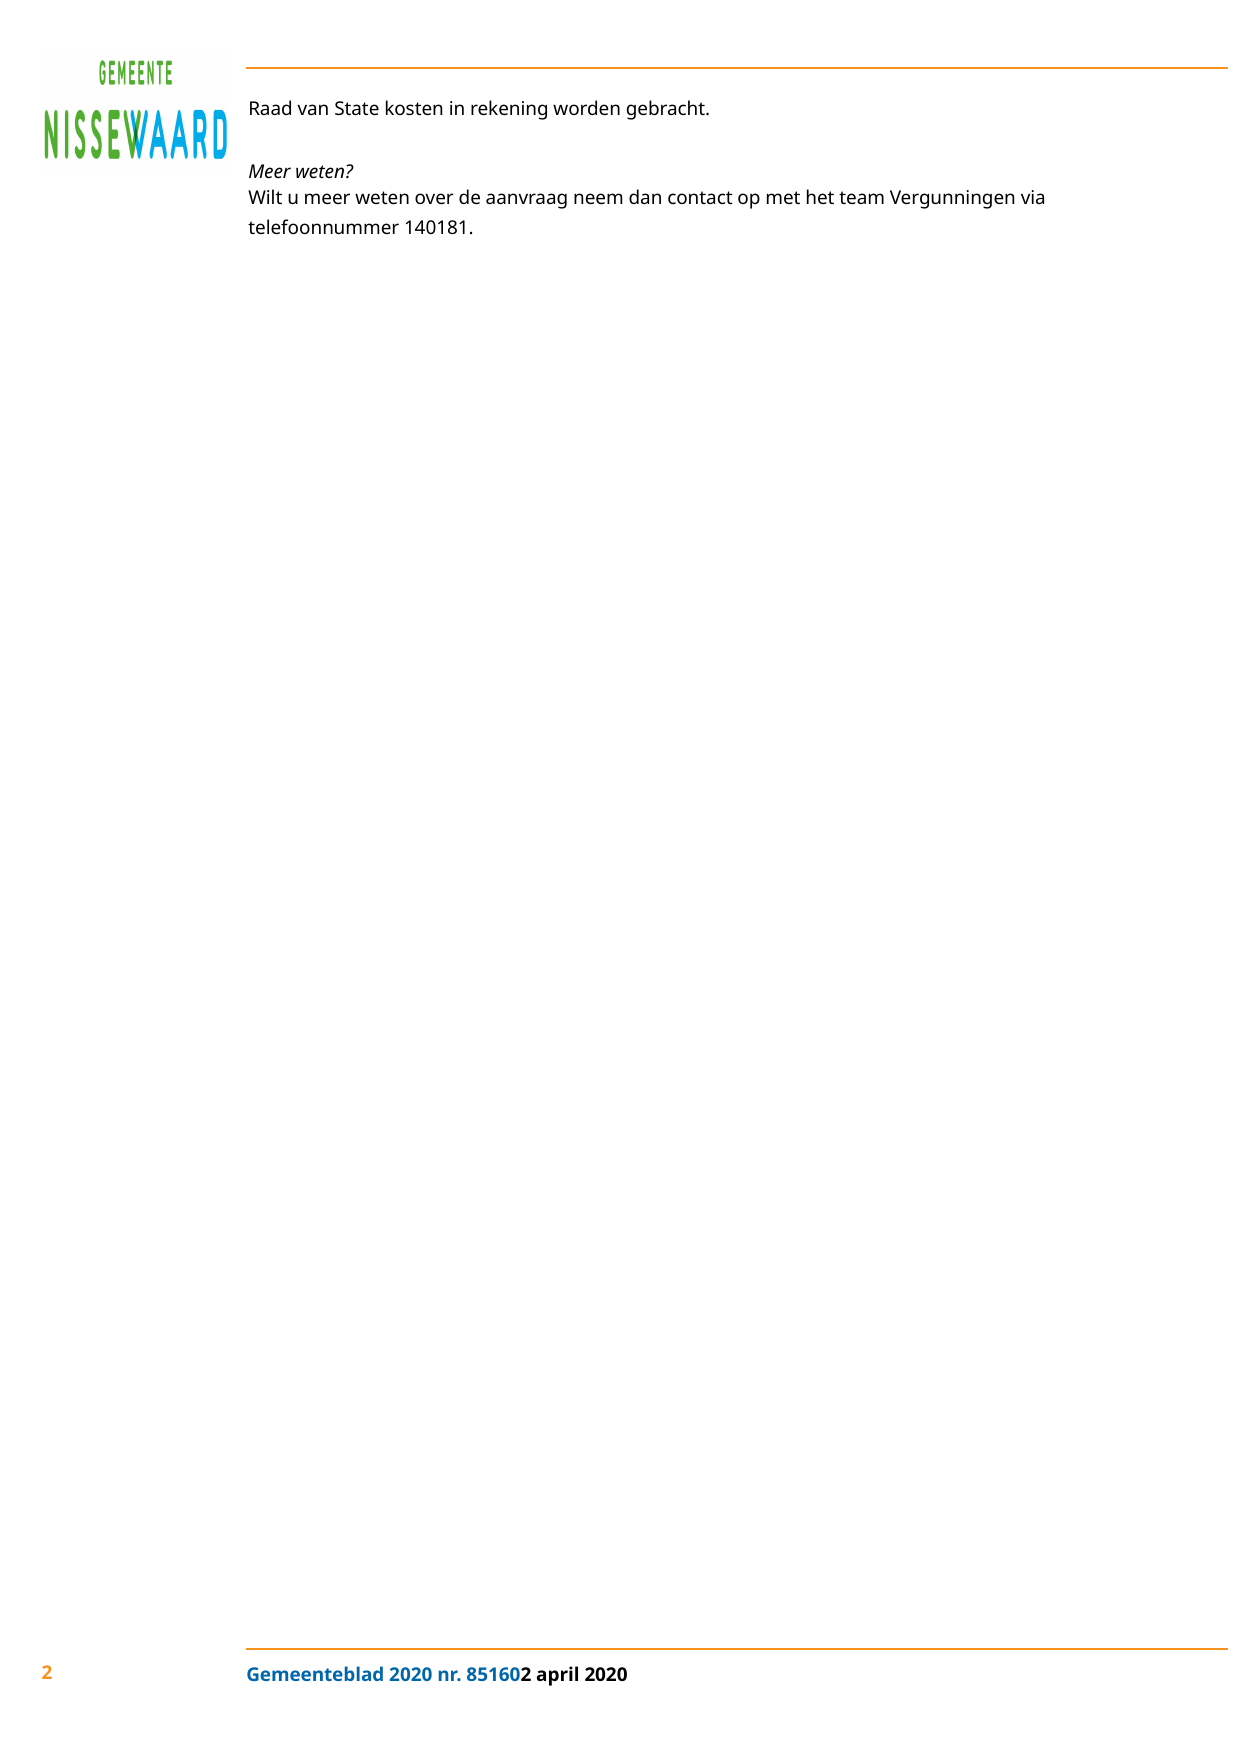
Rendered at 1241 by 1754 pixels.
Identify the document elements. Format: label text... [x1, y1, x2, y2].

picture [41, 47, 231, 172]
text Wilt u meer weten over de aanvraag neem dan contact op met het team Vergunningen via telefoonnummer 140181. [248, 184, 1152, 240]
text Meer weten? [248, 159, 1152, 184]
text Raad van State kosten in rekening worden gebracht. [248, 95, 1152, 121]
